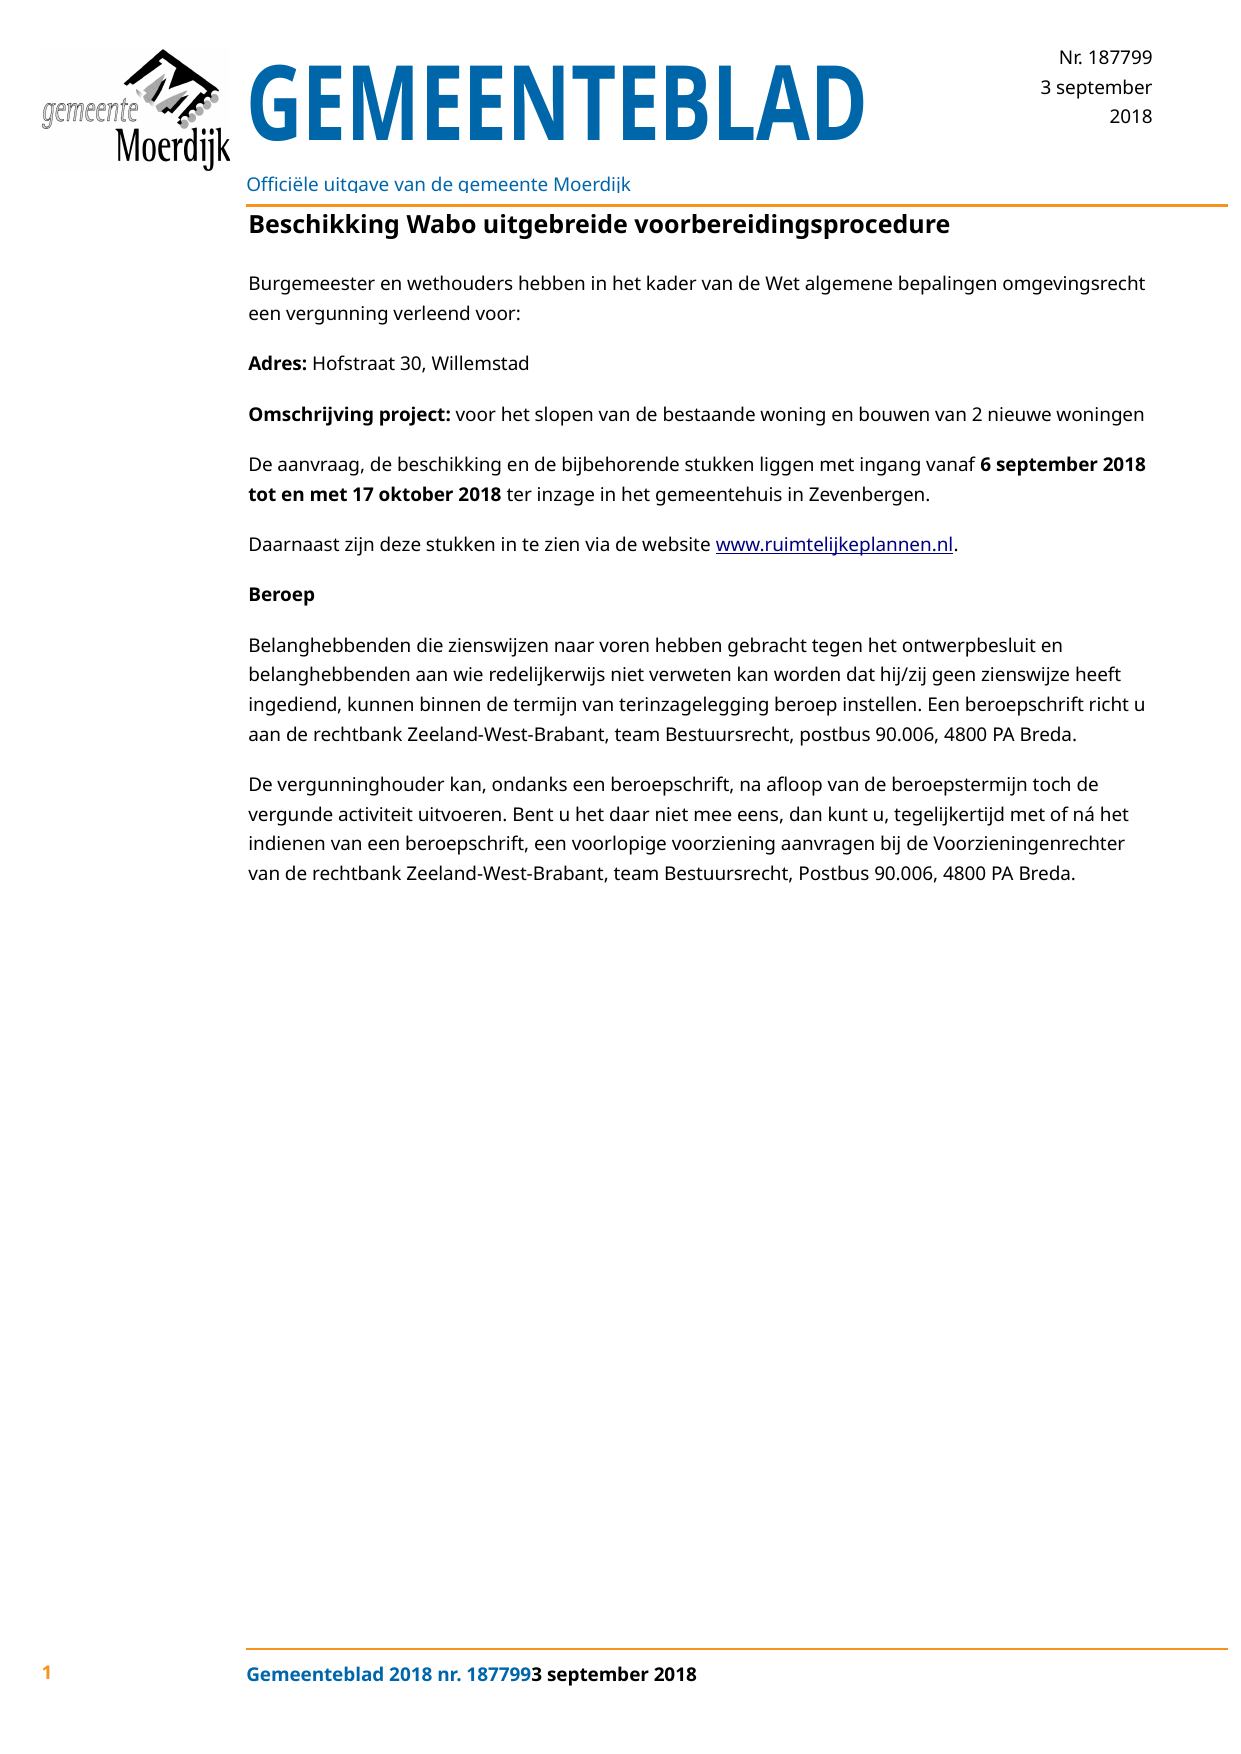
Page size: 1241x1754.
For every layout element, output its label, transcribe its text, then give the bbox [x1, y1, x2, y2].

text De vergunninghouder kan, ondanks een beroepschrift, na afloop van de beroepstermijn toch de vergunde activiteit uitvoeren. Bent u het daar niet mee eens, dan kunt u, tegelijkertijd met of ná het indienen van een beroepschrift, een voorlopige voorziening aanvragen bij de Voorzieningenrechter van de rechtbank Zeeland-West-Brabant, team Bestuursrecht, Postbus 90.006, 4800 PA Breda. [248, 771, 1152, 886]
text Burgemeester en wethouders hebben in het kader van de Wet algemene bepalingen omgevingsrecht een vergunning verleend voor: [248, 270, 1152, 326]
text Omschrijving project: voor het slopen van de bestaande woning en bouwen van 2 nieuwe woningen [248, 401, 1152, 426]
text Adres: Hofstraat 30, Willemstad [248, 350, 1152, 376]
text Beroep [248, 582, 1152, 607]
picture [41, 47, 231, 172]
text Daarnaast zijn deze stukken in te zien via de website www.ruimtelijkeplannen.nl. [248, 531, 1152, 557]
text Belanghebbenden die zienswijzen naar voren hebben gebracht tegen het ontwerpbesluit en belanghebbenden aan wie redelijkerwijs niet verweten kan worden dat hij/zij geen zienswijze heeft ingediend, kunnen binnen de termijn van terinzagelegging beroep instellen. Een beroepschrift richt u aan de rechtbank Zeeland-West-Brabant, team Bestuursrecht, postbus 90.006, 4800 PA Breda. [248, 632, 1152, 746]
text De aanvraag, de beschikking en de bijbehorende stukken liggen met ingang vanaf 6 september 2018 tot en met 17 oktober 2018 ter inzage in het gemeentehuis in Zevenbergen. [248, 451, 1152, 506]
text Beschikking Wabo uitgebreide voorbereidingsprocedure [248, 207, 1152, 241]
